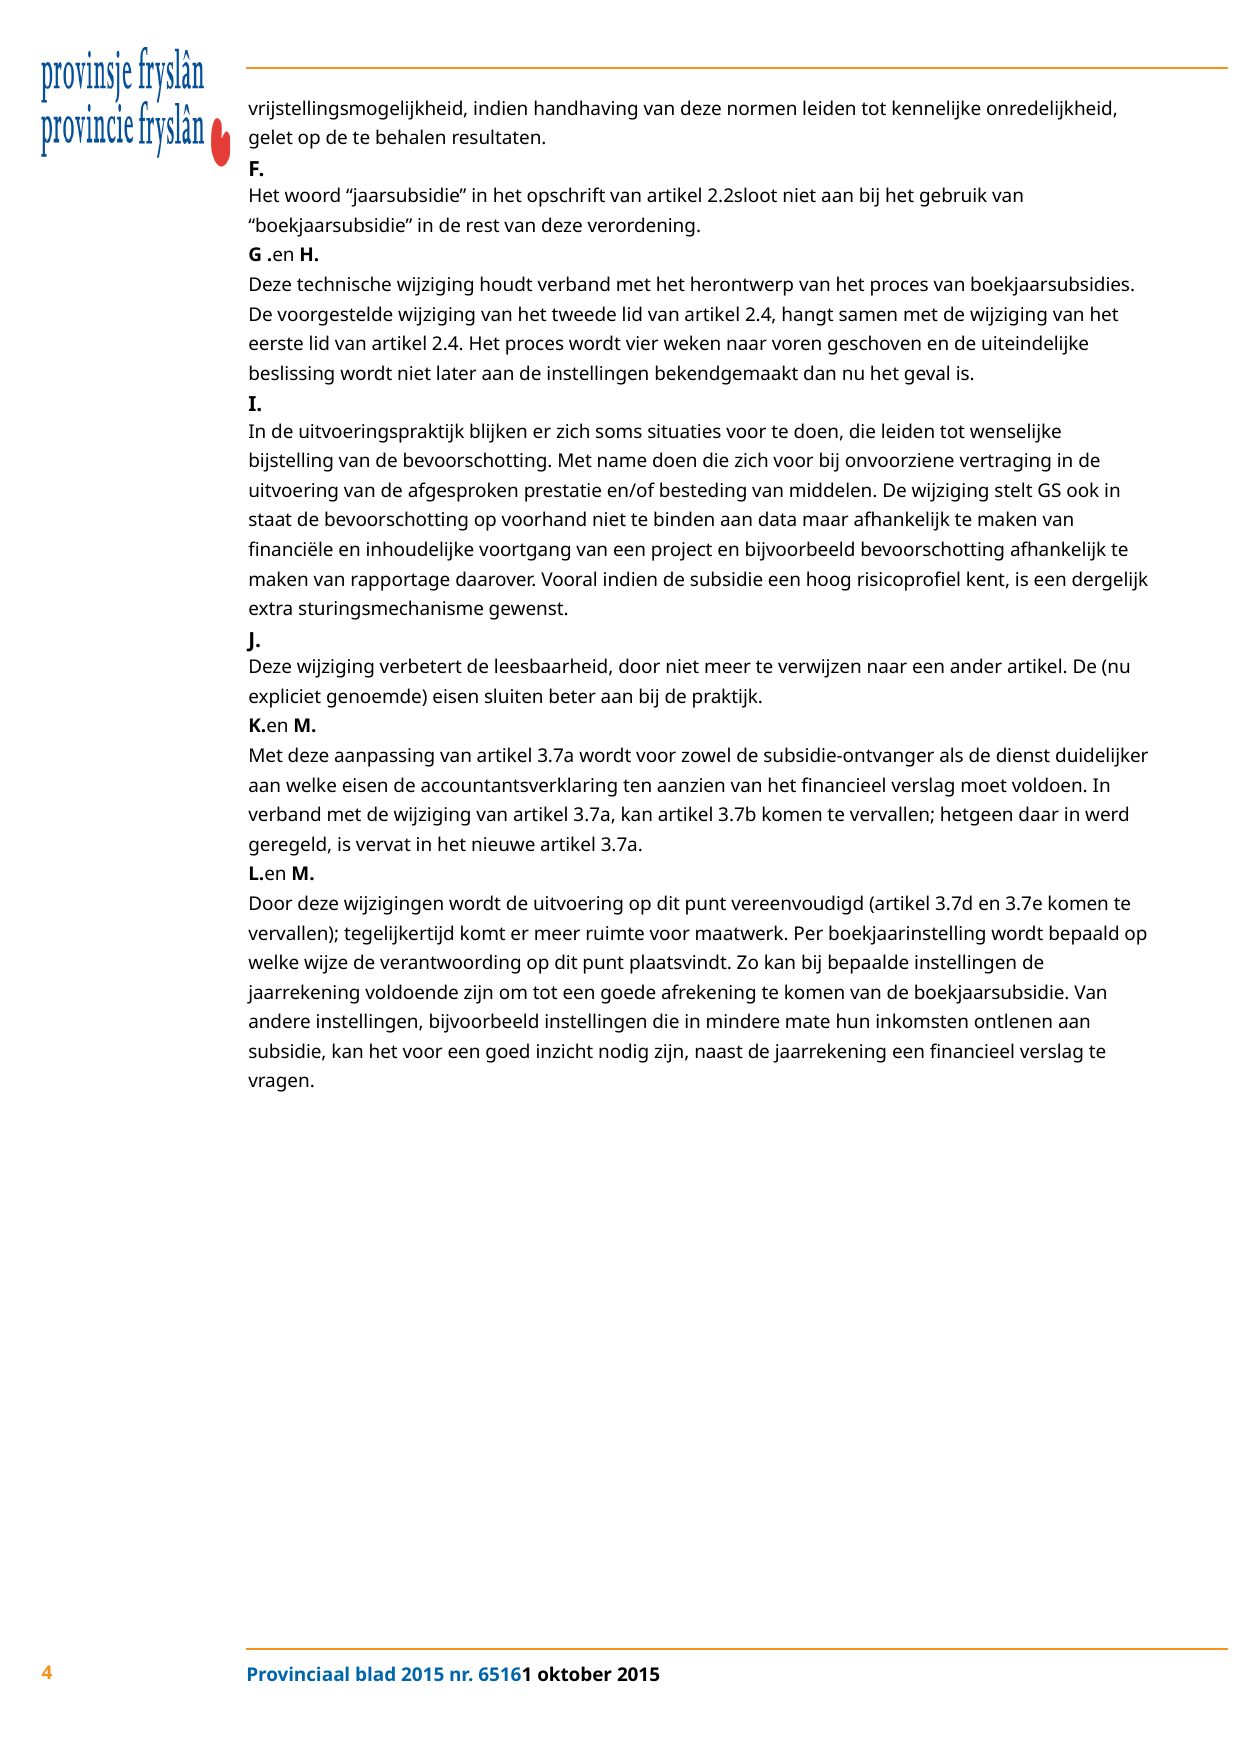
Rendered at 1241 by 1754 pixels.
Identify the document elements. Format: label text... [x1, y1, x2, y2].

picture [41, 47, 231, 172]
text Door deze wijzigingen wordt de uitvoering op dit punt vereenvoudigd (artikel 3.7d en 3.7e komen te vervallen); tegelijkertijd komt er meer ruimte voor maatwerk. Per boekjaarinstelling wordt bepaald op welke wijze de verantwoording op dit punt plaatsvindt. Zo kan bij bepaalde instellingen de jaarrekening voldoende zijn om tot een goede afrekening te komen van de boekjaarsubsidie. Van andere instellingen, bijvoorbeeld instellingen die in mindere mate hun inkomsten ontlenen aan subsidie, kan het voor een goed inzicht nodig zijn, naast de jaarrekening een financieel verslag te vragen. [248, 890, 1152, 1093]
text Met deze aanpassing van artikel 3.7a wordt voor zowel de subsidie-ontvanger als de dienst duidelijker aan welke eisen de accountantsverklaring ten aanzien van het financieel verslag moet voldoen. In verband met de wijziging van artikel 3.7a, kan artikel 3.7b komen te vervallen; hetgeen daar in werd geregeld, is vervat in het nieuwe artikel 3.7a. [248, 742, 1152, 857]
text Het woord “jaarsubsidie” in het opschrift van artikel 2.2sloot niet aan bij het gebruik van “boekjaarsubsidie” in de rest van deze verordening. [248, 182, 1152, 238]
text In de uitvoeringspraktijk blijken er zich soms situaties voor te doen, die leiden tot wenselijke bijstelling van de bevoorschotting. Met name doen die zich voor bij onvoorziene vertraging in de uitvoering van de afgesproken prestatie en/of besteding van middelen. De wijziging stelt GS ook in staat de bevoorschotting op voorhand niet te binden aan data maar afhankelijk te maken van financiële en inhoudelijke voortgang van een project en bijvoorbeeld bevoorschotting afhankelijk te maken van rapportage daarover. Vooral indien de subsidie een hoog risicoprofiel kent, is een dergelijk extra sturingsmechanisme gewenst. [248, 418, 1152, 621]
text vrijstellingsmogelijkheid, indien handhaving van deze normen leiden tot kennelijke onredelijkheid, gelet op de te behalen resultaten. [248, 95, 1152, 150]
text K.en M. [248, 713, 1152, 738]
text J. [248, 625, 1152, 653]
text I. [248, 389, 1152, 418]
text Deze technische wijziging houdt verband met het herontwerp van het proces van boekjaarsubsidies. De voorgestelde wijziging van het tweede lid van artikel 2.4, hangt samen met de wijziging van het eerste lid van artikel 2.4. Het proces wordt vier weken naar voren geschoven en de uiteindelijke beslissing wordt niet later aan de instellingen bekendgemaakt dan nu het geval is. [248, 271, 1152, 386]
text L.en M. [248, 861, 1152, 886]
text F. [248, 154, 1152, 182]
text Deze wijziging verbetert de leesbaarheid, door niet meer te verwijzen naar een ander artikel. De (nu expliciet genoemde) eisen sluiten beter aan bij de praktijk. [248, 653, 1152, 709]
text G .en H. [248, 242, 1152, 267]
